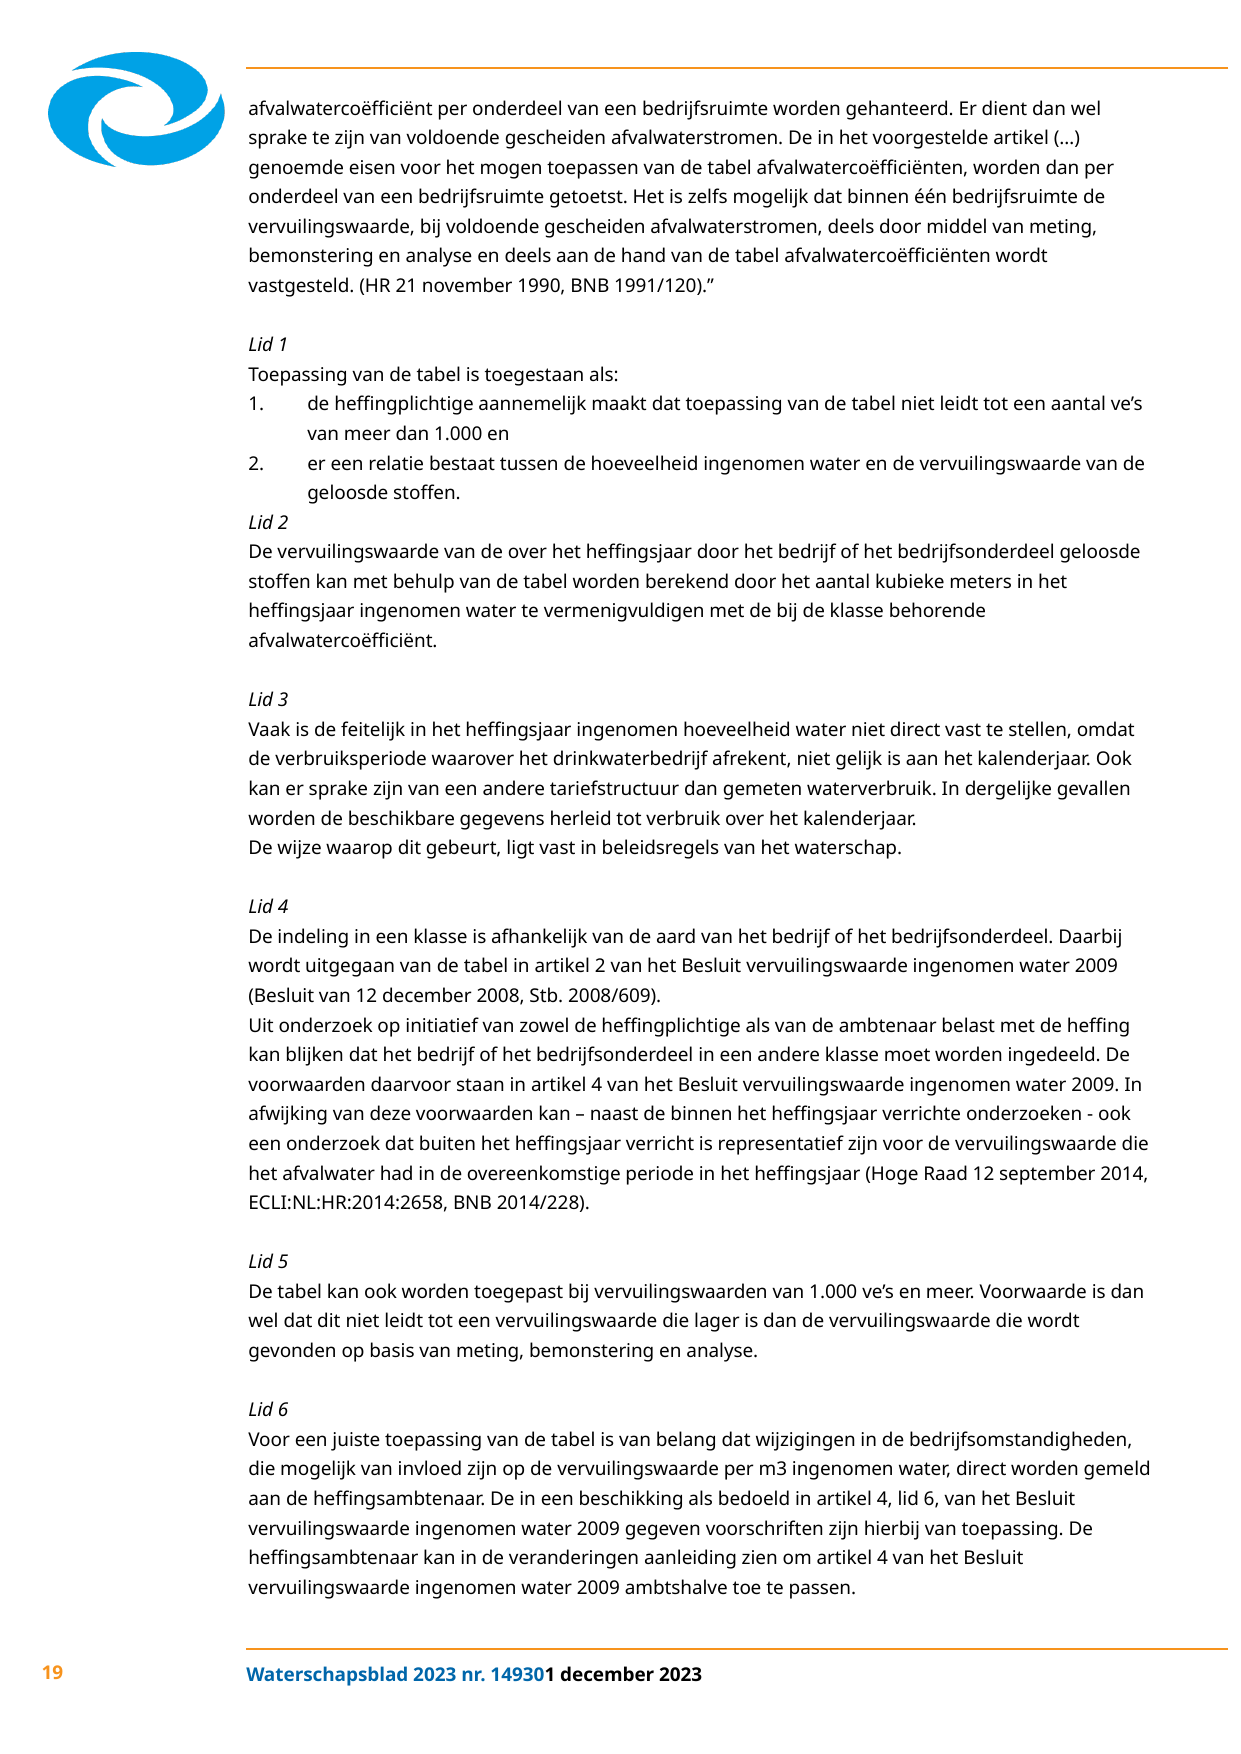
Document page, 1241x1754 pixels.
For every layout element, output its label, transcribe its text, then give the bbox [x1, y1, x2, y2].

text Lid 5 [248, 1248, 1152, 1274]
text De indeling in een klasse is afhankelijk van de aard van het bedrijf of het bedrijfsonderdeel. Daarbij wordt uitgegaan van de tabel in artikel 2 van het Besluit vervuilingswaarde ingenomen water 2009 (Besluit van 12 december 2008, Stb. 2008/609). [248, 923, 1152, 1008]
picture [41, 47, 231, 172]
text afvalwatercoëfficiënt per onderdeel van een bedrijfsruimte worden gehanteerd. Er dient dan wel sprake te zijn van voldoende gescheiden afvalwaterstromen. De in het voorgestelde artikel (…) genoemde eisen voor het mogen toepassen van de tabel afvalwatercoëfficiënten, worden dan per onderdeel van een bedrijfsruimte getoetst. Het is zelfs mogelijk dat binnen één bedrijfsruimte de vervuilingswaarde, bij voldoende gescheiden afvalwaterstromen, deels door middel van meting, bemonstering en analyse en deels aan de hand van de tabel afvalwatercoëfficiënten wordt vastgesteld. (HR 21 november 1990, BNB 1991/120).” [248, 95, 1152, 298]
text Lid 2 [248, 509, 1152, 535]
text Uit onderzoek op initiatief van zowel de heffingplichtige als van de ambtenaar belast met de heffing kan blijken dat het bedrijf of het bedrijfsonderdeel in een andere klasse moet worden ingedeeld. De voorwaarden daarvoor staan in artikel 4 van het Besluit vervuilingswaarde ingenomen water 2009. In afwijking van deze voorwaarden kan – naast de binnen het heffingsjaar verrichte onderzoeken - ook een onderzoek dat buiten het heffingsjaar verricht is representatief zijn voor de vervuilingswaarde die het afvalwater had in de overeenkomstige periode in het heffingsjaar (Hoge Raad 12 september 2014, ECLI:NL:HR:2014:2658, BNB 2014/228). [248, 1012, 1152, 1215]
text De wijze waarop dit gebeurt, ligt vast in beleidsregels van het waterschap. [248, 834, 1152, 860]
text Voor een juiste toepassing van de tabel is van belang dat wijzigingen in de bedrijfsomstandigheden, die mogelijk van invloed zijn op de vervuilingswaarde per m3 ingenomen water, direct worden gemeld aan de heffingsambtenaar. De in een beschikking als bedoeld in artikel 4, lid 6, van het Besluit vervuilingswaarde ingenomen water 2009 gegeven voorschriften zijn hierbij van toepassing. De heffingsambtenaar kan in de veranderingen aanleiding zien om artikel 4 van het Besluit vervuilingswaarde ingenomen water 2009 ambtshalve toe te passen. [248, 1426, 1152, 1600]
list er een relatie bestaat tussen de hoeveelheid ingenomen water en de vervuilingswaarde van de geloosde stoffen. [248, 450, 1152, 505]
text Lid 4 [248, 893, 1152, 919]
text Lid 1 [248, 331, 1152, 357]
text Lid 6 [248, 1396, 1152, 1422]
text Lid 3 [248, 686, 1152, 712]
text Toepassing van de tabel is toegestaan als: [248, 361, 1152, 387]
text De tabel kan ook worden toegepast bij vervuilingswaarden van 1.000 ve’s en meer. Voorwaarde is dan wel dat dit niet leidt tot een vervuilingswaarde die lager is dan de vervuilingswaarde die wordt gevonden op basis van meting, bemonstering en analyse. [248, 1278, 1152, 1363]
text Vaak is de feitelijk in het heffingsjaar ingenomen hoeveelheid water niet direct vast te stellen, omdat de verbruiksperiode waarover het drinkwaterbedrijf afrekent, niet gelijk is aan het kalenderjaar. Ook kan er sprake zijn van een andere tariefstructuur dan gemeten waterverbruik. In dergelijke gevallen worden de beschikbare gegevens herleid tot verbruik over het kalenderjaar. [248, 716, 1152, 831]
list de heffingplichtige aannemelijk maakt dat toepassing van de tabel niet leidt tot een aantal ve’s van meer dan 1.000 en [248, 391, 1152, 446]
text De vervuilingswaarde van de over het heffingsjaar door het bedrijf of het bedrijfsonderdeel geloosde stoffen kan met behulp van de tabel worden berekend door het aantal kubieke meters in het heffingsjaar ingenomen water te vermenigvuldigen met de bij de klasse behorende afvalwatercoëfficiënt. [248, 538, 1152, 653]
